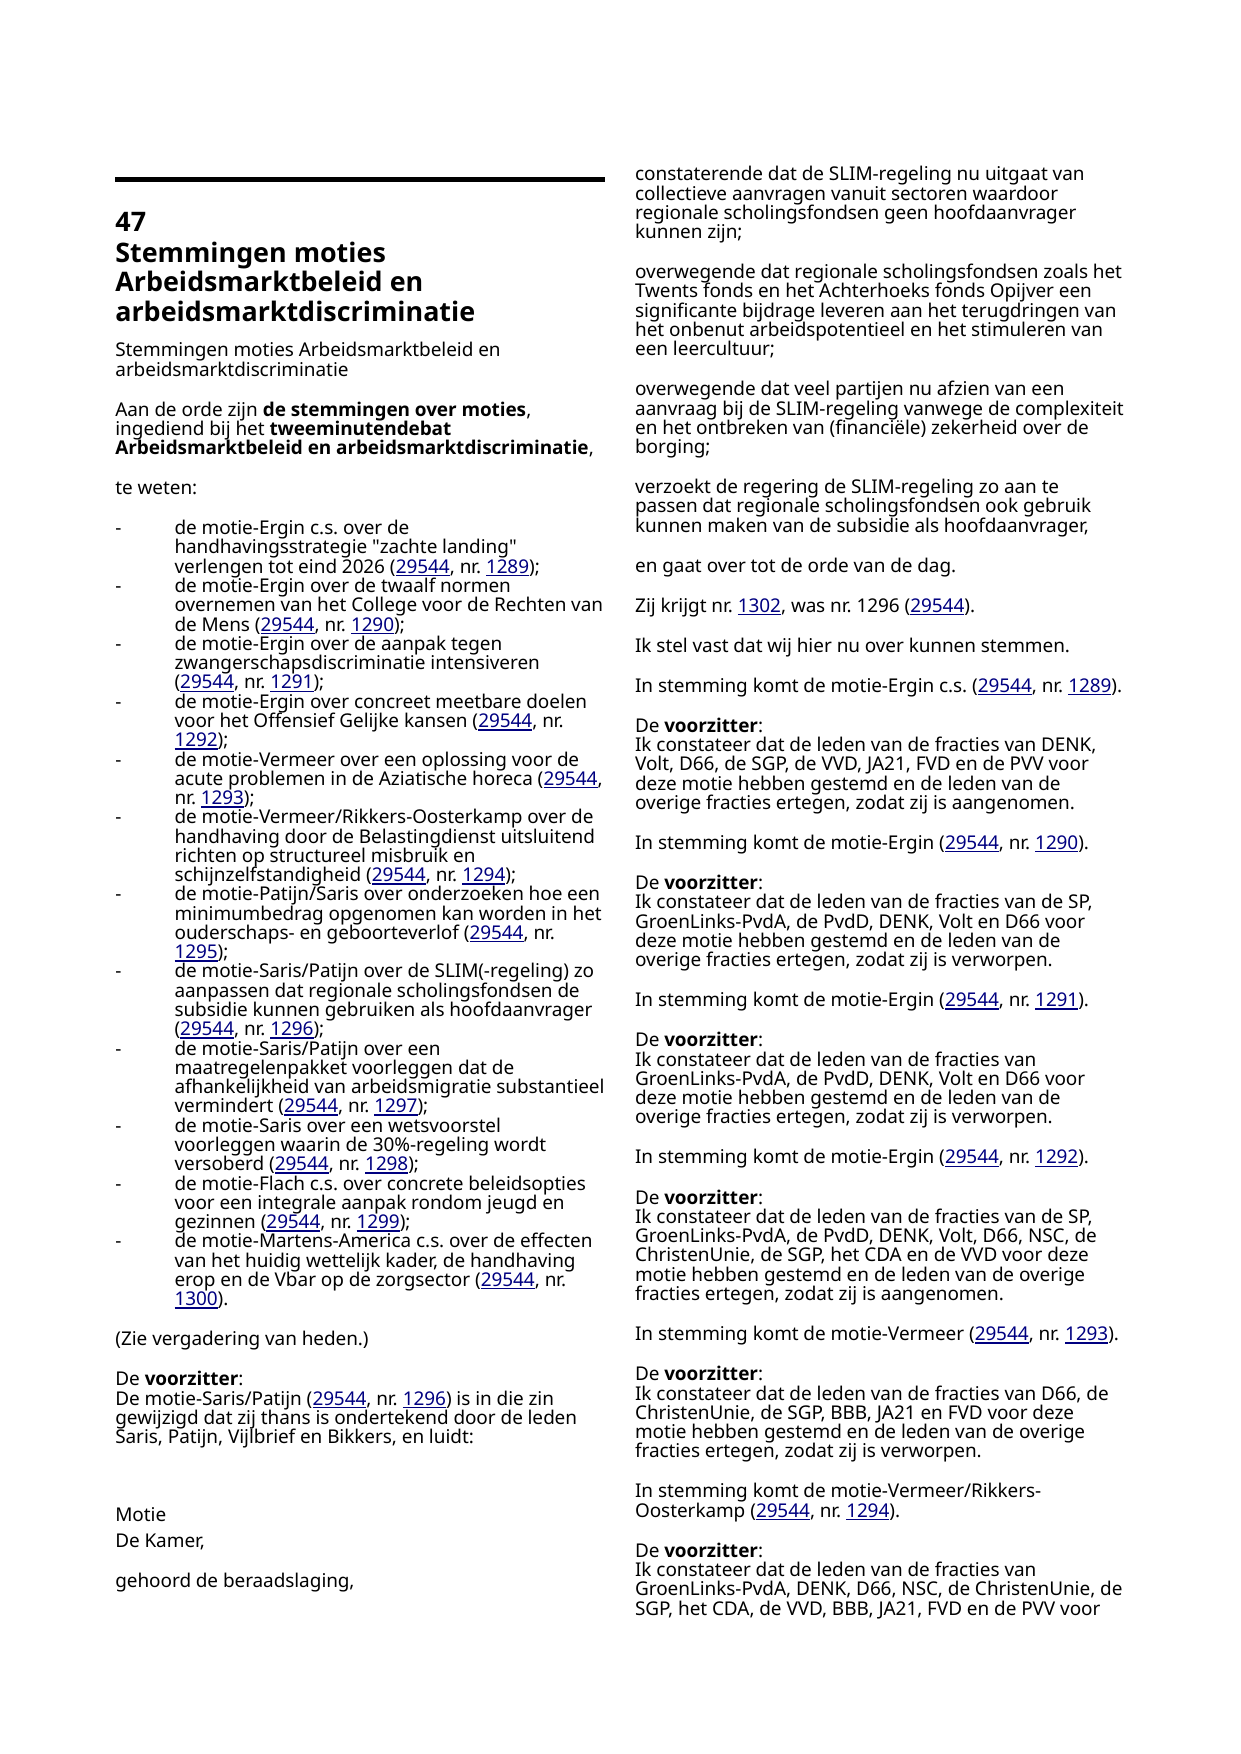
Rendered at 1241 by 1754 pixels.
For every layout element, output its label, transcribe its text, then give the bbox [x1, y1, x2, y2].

text gehoord de beraadslaging, [115, 1572, 605, 1592]
text Ik constateer dat de leden van de fracties van DENK, Volt, D66, de SGP, de VVD, JA21, FVD en de PVV voor deze motie hebben gestemd en de leden van de overige fracties ertegen, zodat zij is aangenomen. [635, 736, 1125, 813]
text constaterende dat de SLIM-regeling nu uitgaat van collectieve aanvragen vanuit sectoren waardoor regionale scholingsfondsen geen hoofdaanvrager kunnen zijn; [635, 165, 1125, 242]
text (Zie vergadering van heden.) [115, 1330, 605, 1349]
list de motie-Ergin over de aanpak tegen zwangerschapsdiscriminatie intensiveren (29544, nr. 1291); [115, 635, 605, 693]
text Ik constateer dat de leden van de fracties van GroenLinks-PvdA, de PvdD, DENK, Volt en D66 voor deze motie hebben gestemd en de leden van de overige fracties ertegen, zodat zij is verworpen. [635, 1051, 1125, 1128]
text De voorzitter: [635, 1189, 1125, 1208]
text De voorzitter: [635, 1031, 1125, 1051]
text Aan de orde zijn de stemmingen over moties, ingediend bij het tweeminutendebat Arbeidsmarktbeleid en arbeidsmarktdiscriminatie, [115, 401, 605, 458]
list de motie-Saris/Patijn over de SLIM(-regeling) zo aanpassen dat regionale scholingsfondsen de subsidie kunnen gebruiken als hoofdaanvrager (29544, nr. 1296); [115, 962, 605, 1039]
text De voorzitter: [635, 717, 1125, 736]
text In stemming komt de motie-Ergin c.s. (29544, nr. 1289). [635, 677, 1125, 696]
list de motie-Flach c.s. over concrete beleidsopties voor een integrale aanpak rondom jeugd en gezinnen (29544, nr. 1299); [115, 1174, 605, 1232]
text Motie [115, 1501, 605, 1526]
text De motie-Saris/Patijn (29544, nr. 1296) is in die zin gewijzigd dat zij thans is ondertekend door de leden Saris, Patijn, Vijlbrief en Bikkers, en luidt: [115, 1389, 605, 1447]
list de motie-Saris over een wetsvoorstel voorleggen waarin de 30%-regeling wordt versoberd (29544, nr. 1298); [115, 1117, 605, 1174]
text Stemmingen moties Arbeidsmarktbeleid en arbeidsmarktdiscriminatie [115, 341, 605, 380]
text In stemming komt de motie-Vermeer (29544, nr. 1293). [635, 1325, 1125, 1344]
text overwegende dat regionale scholingsfondsen zoals het Twents fonds en het Achterhoeks fonds Opijver een significante bijdrage leveren aan het terugdringen van het onbenut arbeidspotentieel en het stimuleren van een leercultuur; [635, 263, 1125, 359]
list de motie-Vermeer over een oplossing voor de acute problemen in de Aziatische horeca (29544, nr. 1293); [115, 751, 605, 808]
text overwegende dat veel partijen nu afzien van een aanvraag bij de SLIM-regeling vanwege de complexiteit en het ontbreken van (financiële) zekerheid over de borging; [635, 380, 1125, 457]
list de motie-Saris/Patijn over een maatregelenpakket voorleggen dat de afhankelijkheid van arbeidsmigratie substantieel vermindert (29544, nr. 1297); [115, 1039, 605, 1117]
list de motie-Martens-America c.s. over de effecten van het huidig wettelijk kader, de handhaving erop en de Vbar op de zorgsector (29544, nr. 1300). [115, 1232, 605, 1309]
text en gaat over tot de orde van de dag. [635, 557, 1125, 576]
text Ik constateer dat de leden van de fracties van de SP, GroenLinks-PvdA, de PvdD, DENK, Volt, D66, NSC, de ChristenUnie, de SGP, het CDA en de VVD voor deze motie hebben gestemd en de leden van de overige fracties ertegen, zodat zij is aangenomen. [635, 1208, 1125, 1304]
list de motie-Vermeer/Rikkers-Oosterkamp over de handhaving door de Belastingdienst uitsluitend richten op structureel misbruik en schijnzelfstandigheid (29544, nr. 1294); [115, 808, 605, 885]
text In stemming komt de motie-Ergin (29544, nr. 1292). [635, 1148, 1125, 1168]
text Ik stel vast dat wij hier nu over kunnen stemmen. [635, 637, 1125, 656]
text verzoekt de regering de SLIM-regeling zo aan te passen dat regionale scholingsfondsen ook gebruik kunnen maken van de subsidie als hoofdaanvrager, [635, 478, 1125, 536]
text De voorzitter: [635, 1542, 1125, 1561]
text De voorzitter: [635, 1365, 1125, 1384]
text Zij krijgt nr. 1302, was nr. 1296 (29544). [635, 597, 1125, 616]
text De Kamer, [115, 1532, 605, 1552]
text Ik constateer dat de leden van de fracties van GroenLinks-PvdA, DENK, D66, NSC, de ChristenUnie, de SGP, het CDA, de VVD, BBB, JA21, FVD en de PVV voor [635, 1561, 1125, 1619]
text In stemming komt de motie-Ergin (29544, nr. 1290). [635, 834, 1125, 853]
list de motie-Ergin over de twaalf normen overnemen van het College voor de Rechten van de Mens (29544, nr. 1290); [115, 577, 605, 635]
list de motie-Ergin over concreet meetbare doelen voor het Offensief Gelijke kansen (29544, nr. 1292); [115, 693, 605, 751]
text De voorzitter: [115, 1370, 605, 1389]
text 47 [115, 203, 605, 239]
list de motie-Ergin c.s. over de handhavingsstrategie "zachte landing" verlengen tot eind 2026 (29544, nr. 1289); [115, 519, 605, 577]
text De voorzitter: [635, 874, 1125, 893]
text Ik constateer dat de leden van de fracties van D66, de ChristenUnie, de SGP, BBB, JA21 en FVD voor deze motie hebben gestemd en de leden van de overige fracties ertegen, zodat zij is verworpen. [635, 1384, 1125, 1462]
text In stemming komt de motie-Ergin (29544, nr. 1291). [635, 991, 1125, 1011]
text Stemmingen moties Arbeidsmarktbeleid en arbeidsmarktdiscriminatie [115, 239, 605, 341]
text Ik constateer dat de leden van de fracties van de SP, GroenLinks-PvdA, de PvdD, DENK, Volt en D66 voor deze motie hebben gestemd en de leden van de overige fracties ertegen, zodat zij is verworpen. [635, 893, 1125, 970]
text In stemming komt de motie-Vermeer/Rikkers-Oosterkamp (29544, nr. 1294). [635, 1482, 1125, 1521]
text te weten: [115, 479, 605, 498]
list de motie-Patijn/Saris over onderzoeken hoe een minimumbedrag opgenomen kan worden in het ouderschaps- en geboorteverlof (29544, nr. 1295); [115, 885, 605, 962]
